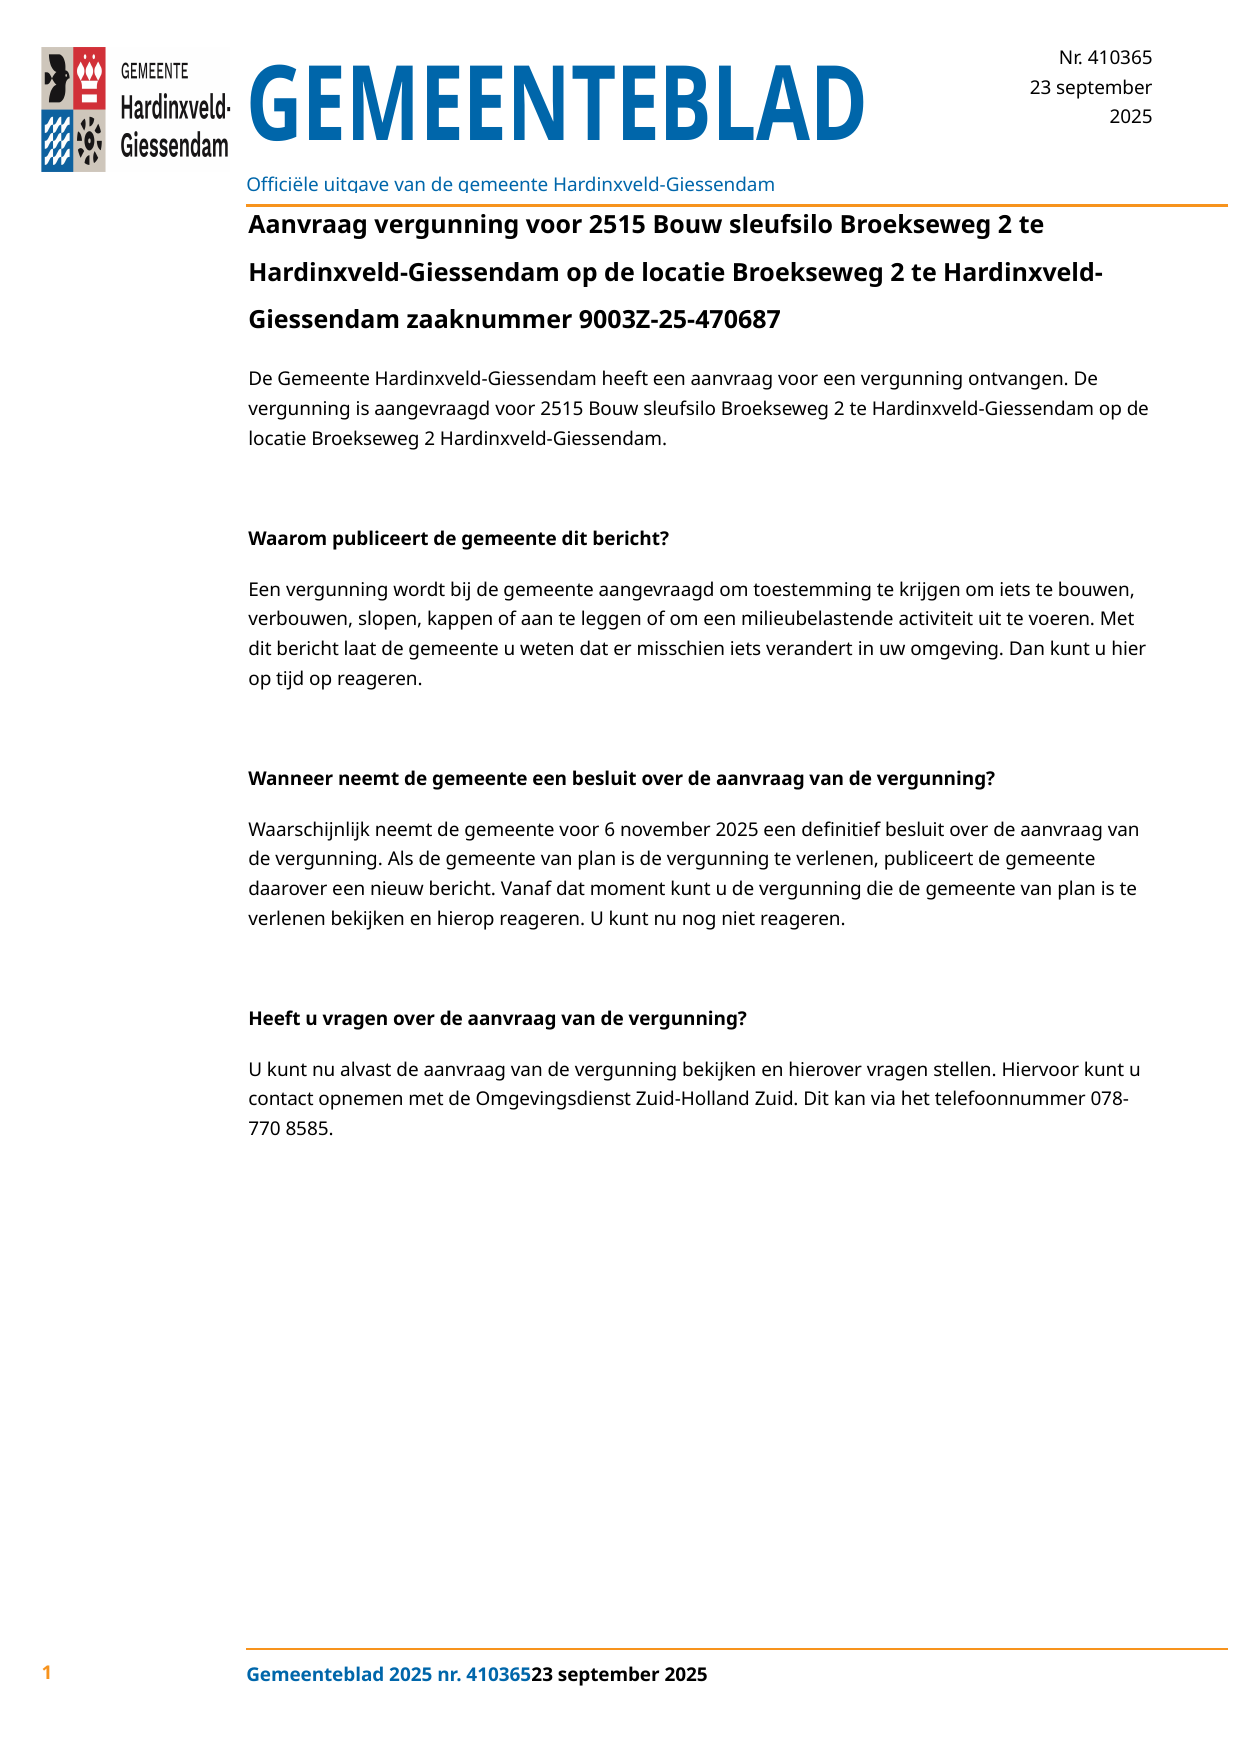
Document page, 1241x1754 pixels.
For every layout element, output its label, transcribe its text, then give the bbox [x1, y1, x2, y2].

text Aanvraag vergunning voor 2515 Bouw sleufsilo Broekseweg 2 te Hardinxveld-Giessendam op de locatie Broekseweg 2 te Hardinxveld-Giessendam zaaknummer 9003Z-25-470687 [248, 207, 1152, 336]
text Heeft u vragen over de aanvraag van de vergunning? [248, 1006, 1152, 1031]
text Waarschijnlijk neemt de gemeente voor 6 november 2025 een definitief besluit over de aanvraag van de vergunning. Als de gemeente van plan is de vergunning te verlenen, publiceert de gemeente daarover een nieuw bericht. Vanaf dat moment kunt u de vergunning die de gemeente van plan is te verlenen bekijken en hierop reageren. U kunt nu nog niet reageren. [248, 816, 1152, 930]
text U kunt nu alvast de aanvraag van de vergunning bekijken en hierover vragen stellen. Hiervoor kunt u contact opnemen met de Omgevingsdienst Zuid-Holland Zuid. Dit kan via het telefoonnummer 078-770 8585. [248, 1056, 1152, 1141]
text Wanneer neemt de gemeente een besluit over de aanvraag van de vergunning? [248, 766, 1152, 791]
text Waarom publiceert de gemeente dit bericht? [248, 526, 1152, 551]
text Een vergunning wordt bij de gemeente aangevraagd om toestemming te krijgen om iets te bouwen, verbouwen, slopen, kappen of aan te leggen of om een milieubelastende activiteit uit te voeren. Met dit bericht laat de gemeente u weten dat er misschien iets verandert in uw omgeving. Dan kunt u hier op tijd op reageren. [248, 576, 1152, 690]
text De Gemeente Hardinxveld-Giessendam heeft een aanvraag voor een vergunning ontvangen. De vergunning is aangevraagd voor 2515 Bouw sleufsilo Broekseweg 2 te Hardinxveld-Giessendam op de locatie Broekseweg 2 Hardinxveld-Giessendam. [248, 366, 1152, 450]
picture [41, 47, 231, 172]
